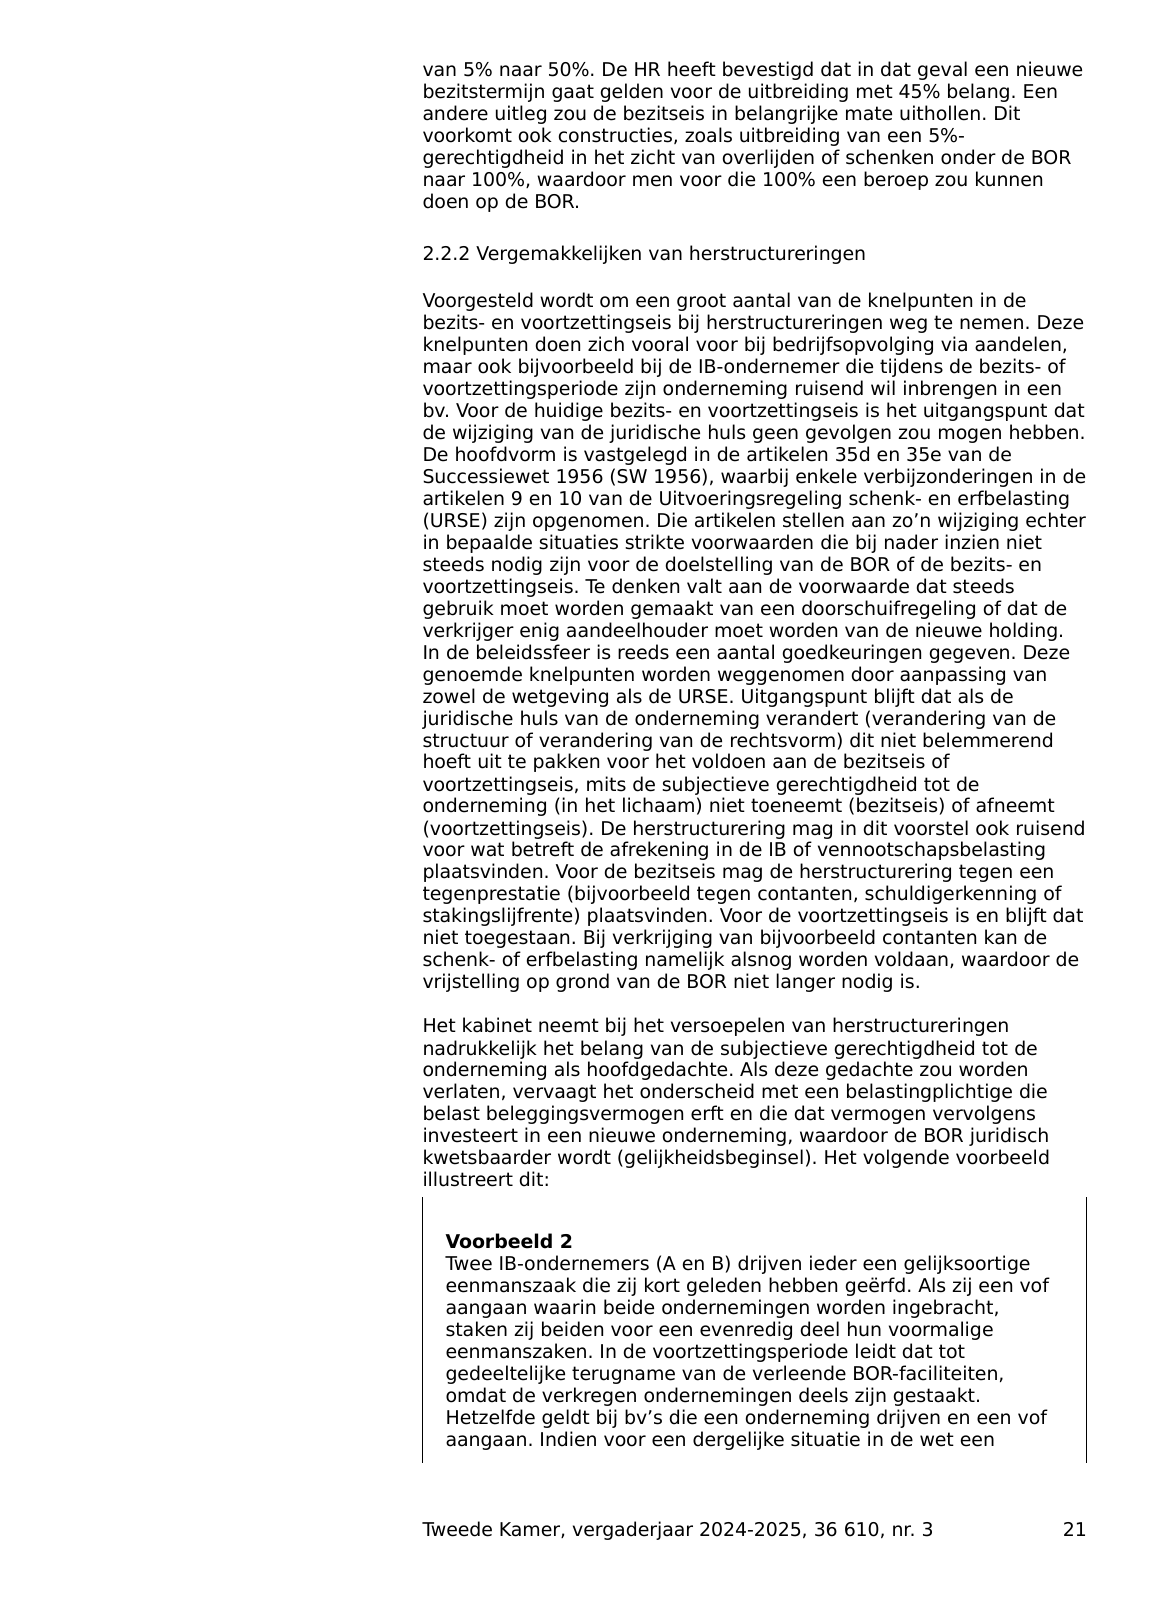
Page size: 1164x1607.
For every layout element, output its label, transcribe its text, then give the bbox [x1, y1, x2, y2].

table_header Voorbeeld 2 Twee IB-ondernemers (A en B) drijven ieder een gelijksoortige eenmanszaak die zij kort geleden hebben geërfd. Als zij een vof aangaan waarin beide ondernemingen worden ingebracht, staken zij beiden voor een evenredig deel hun voormalige eenmanszaken. In de voortzettingsperiode leidt dat tot gedeeltelijke terugname van de verleende BOR-faciliteiten, omdat de verkregen ondernemingen deels zijn gestaakt. Hetzelfde geldt bij bv’s die een onderneming drijven en een vof aangaan. Indien voor een dergelijke situatie in de wet een [423, 1197, 1086, 1463]
text Het kabinet neemt bij het versoepelen van herstructureringen nadrukkelijk het belang van de subjectieve gerechtigdheid tot de onderneming als hoofdgedachte. Als deze gedachte zou worden verlaten, vervaagt het onderscheid met een belastingplichtige die belast beleggingsvermogen erft en die dat vermogen vervolgens investeert in een nieuwe onderneming, waardoor de BOR juridisch kwetsbaarder wordt (gelijkheidsbeginsel). Het volgende voorbeeld illustreert dit: [422, 1015, 1087, 1191]
text van 5% naar 50%. De HR heeft bevestigd dat in dat geval een nieuwe bezitstermijn gaat gelden voor de uitbreiding met 45% belang. Een andere uitleg zou de bezitseis in belangrijke mate uithollen. Dit voorkomt ook constructies, zoals uitbreiding van een 5%-gerechtigdheid in het zicht van overlijden of schenken onder de BOR naar 100%, waardoor men voor die 100% een beroep zou kunnen doen op de BOR. [422, 59, 1087, 213]
text Voorgesteld wordt om een groot aantal van de knelpunten in de bezits- en voortzettingseis bij herstructureringen weg te nemen. Deze knelpunten doen zich vooral voor bij bedrijfsopvolging via aandelen, maar ook bijvoorbeeld bij de IB-ondernemer die tijdens de bezits- of voortzettingsperiode zijn onderneming ruisend wil inbrengen in een bv. Voor de huidige bezits- en voortzettingseis is het uitgangspunt dat de wijziging van de juridische huls geen gevolgen zou mogen hebben. De hoofdvorm is vastgelegd in de artikelen 35d en 35e van de Successiewet 1956 (SW 1956), waarbij enkele verbijzonderingen in de artikelen 9 en 10 van de Uitvoeringsregeling schenk- en erfbelasting (URSE) zijn opgenomen. Die artikelen stellen aan zo’n wijziging echter in bepaalde situaties strikte voorwaarden die bij nader inzien niet steeds nodig zijn voor de doelstelling van de BOR of de bezits- en voortzettingseis. Te denken valt aan de voorwaarde dat steeds gebruik moet worden gemaakt van een doorschuifregeling of dat de verkrijger enig aandeelhouder moet worden van de nieuwe holding. In de beleidssfeer is reeds een aantal goedkeuringen gegeven. Deze genoemde knelpunten worden weggenomen door aanpassing van zowel de wetgeving als de URSE. Uitgangspunt blijft dat als de juridische huls van de onderneming verandert (verandering van de structuur of verandering van de rechtsvorm) dit niet belemmerend hoeft uit te pakken voor het voldoen aan de bezitseis of voortzettingseis, mits de subjectieve gerechtigdheid tot de onderneming (in het lichaam) niet toeneemt (bezitseis) of afneemt (voortzettingseis). De herstructurering mag in dit voorstel ook ruisend voor wat betreft de afrekening in de IB of vennootschapsbelasting plaatsvinden. Voor de bezitseis mag de herstructurering tegen een tegenprestatie (bijvoorbeeld tegen contanten, schuldigerkenning of stakingslijfrente) plaatsvinden. Voor de voortzettingseis is en blijft dat niet toegestaan. Bij verkrijging van bijvoorbeeld contanten kan de schenk- of erfbelasting namelijk alsnog worden voldaan, waardoor de vrijstelling op grond van de BOR niet langer nodig is. [422, 290, 1087, 993]
subtitle 2.2.2 Vergemakkelijken van herstructureringen [422, 243, 1087, 265]
